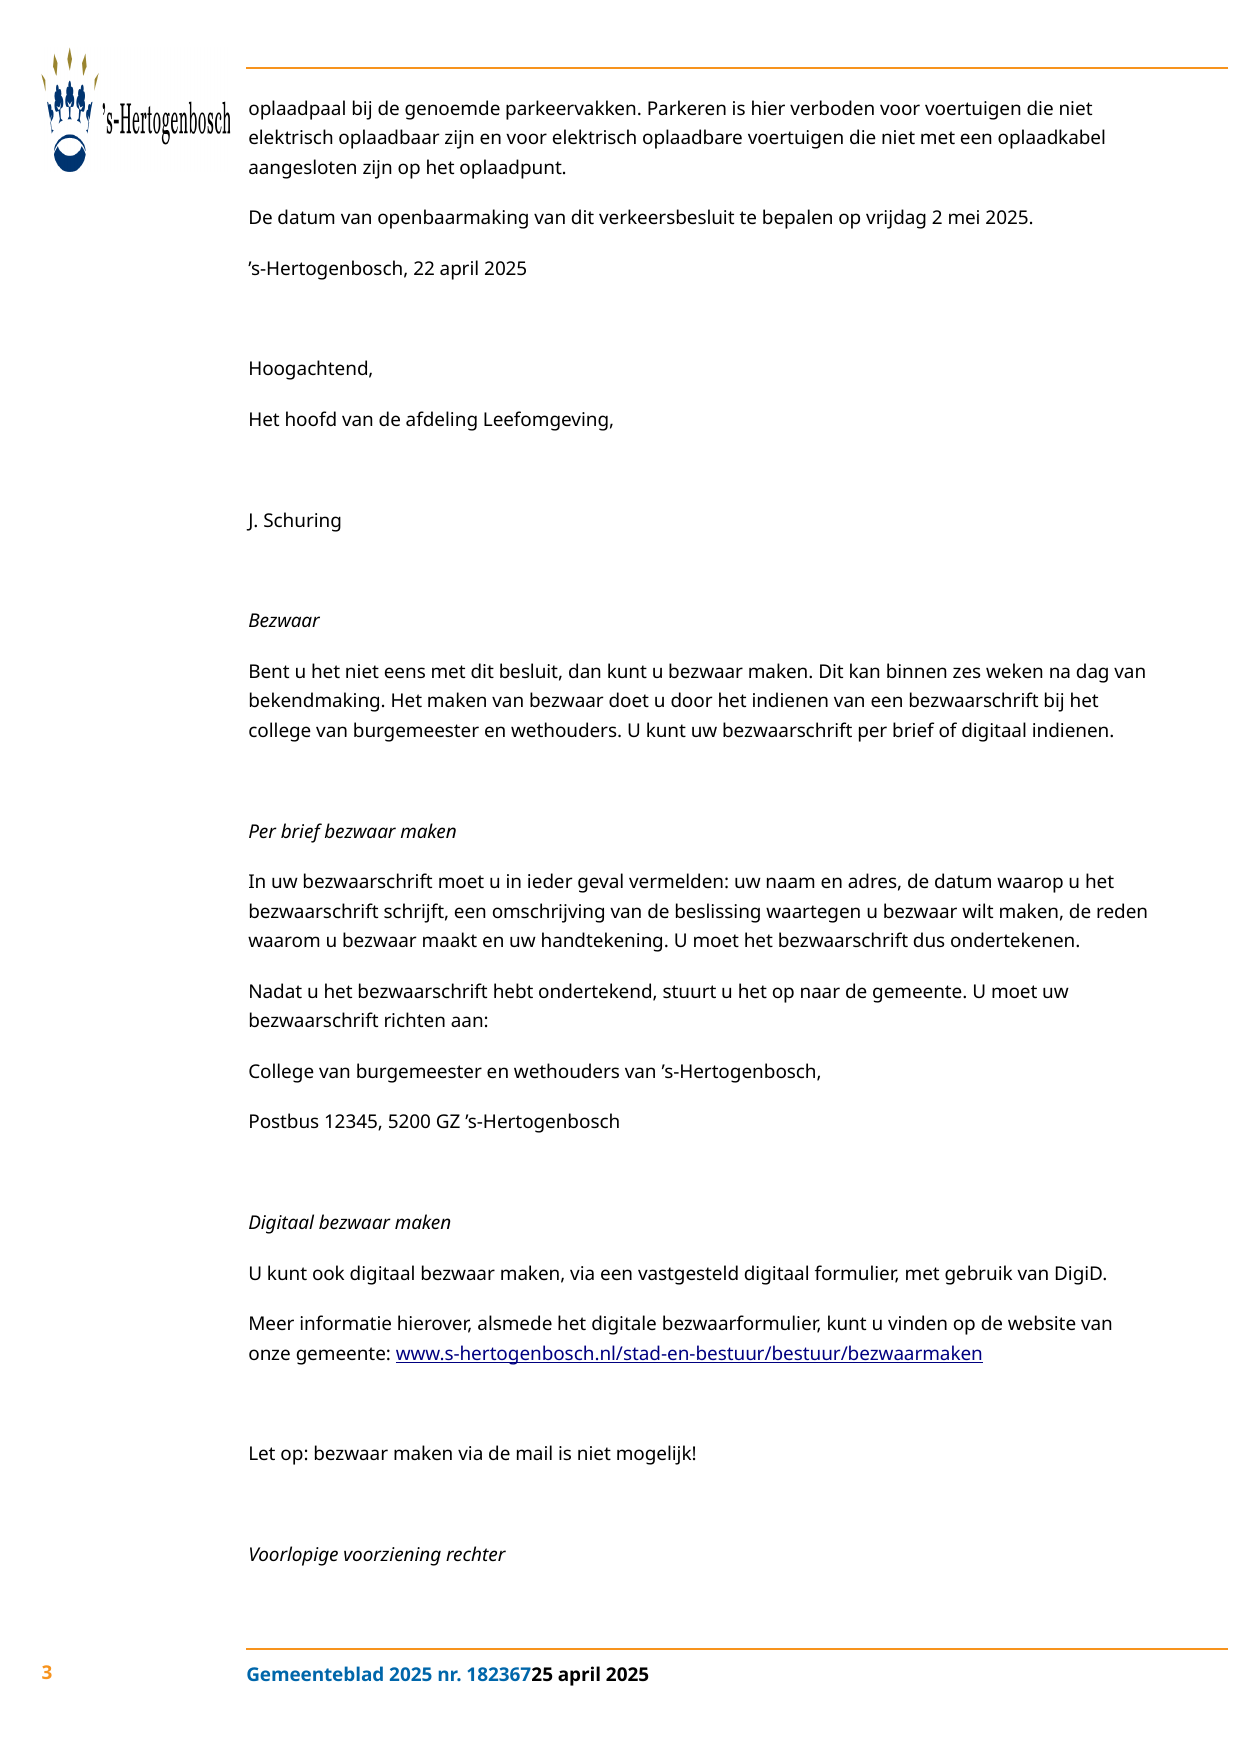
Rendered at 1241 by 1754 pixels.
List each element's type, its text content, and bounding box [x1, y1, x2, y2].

text Bezwaar [248, 608, 1152, 633]
text Het hoofd van de afdeling Leefomgeving, [248, 406, 1152, 432]
text ’s-Hertogenbosch, 22 april 2025 [248, 255, 1152, 281]
text Nadat u het bezwaarschrift hebt ondertekend, stuurt u het op naar de gemeente. U moet uw bezwaarschrift richten aan: [248, 978, 1152, 1033]
text In uw bezwaarschrift moet u in ieder geval vermelden: uw naam en adres, de datum waarop u het bezwaarschrift schrijft, een omschrijving van de beslissing waartegen u bezwaar wilt maken, de reden waarom u bezwaar maakt en uw handtekening. U moet het bezwaarschrift dus ondertekenen. [248, 868, 1152, 953]
text Voorlopige voorziening rechter [248, 1541, 1152, 1567]
text De datum van openbaarmaking van dit verkeersbesluit te bepalen op vrijdag 2 mei 2025. [248, 204, 1152, 230]
text Meer informatie hierover, alsmede het digitale bezwaarformulier, kunt u vinden op de website van onze gemeente: www.s-hertogenbosch.nl/stad-en-bestuur/bestuur/bezwaarmaken [248, 1310, 1152, 1366]
text Per brief bezwaar maken [248, 818, 1152, 844]
text College van burgemeester en wethouders van ’s-Hertogenbosch, [248, 1058, 1152, 1084]
picture [41, 47, 231, 172]
text J. Schuring [248, 507, 1152, 533]
text Bent u het niet eens met dit besluit, dan kunt u bezwaar maken. Dit kan binnen zes weken na dag van bekendmaking. Het maken van bezwaar doet u door het indienen van een bezwaarschrift bij het college van burgemeester en wethouders. U kunt uw bezwaarschrift per brief of digitaal indienen. [248, 658, 1152, 743]
text oplaadpaal bij de genoemde parkeervakken. Parkeren is hier verboden voor voertuigen die niet elektrisch oplaadbaar zijn en voor elektrisch oplaadbare voertuigen die niet met een oplaadkabel aangesloten zijn op het oplaadpunt. [248, 95, 1152, 180]
text Digitaal bezwaar maken [248, 1209, 1152, 1235]
text U kunt ook digitaal bezwaar maken, via een vastgesteld digitaal formulier, met gebruik van DigiD. [248, 1260, 1152, 1286]
text Let op: bezwaar maken via de mail is niet mogelijk! [248, 1441, 1152, 1466]
text Postbus 12345, 5200 GZ ’s-Hertogenbosch [248, 1108, 1152, 1134]
text Hoogachtend, [248, 356, 1152, 381]
